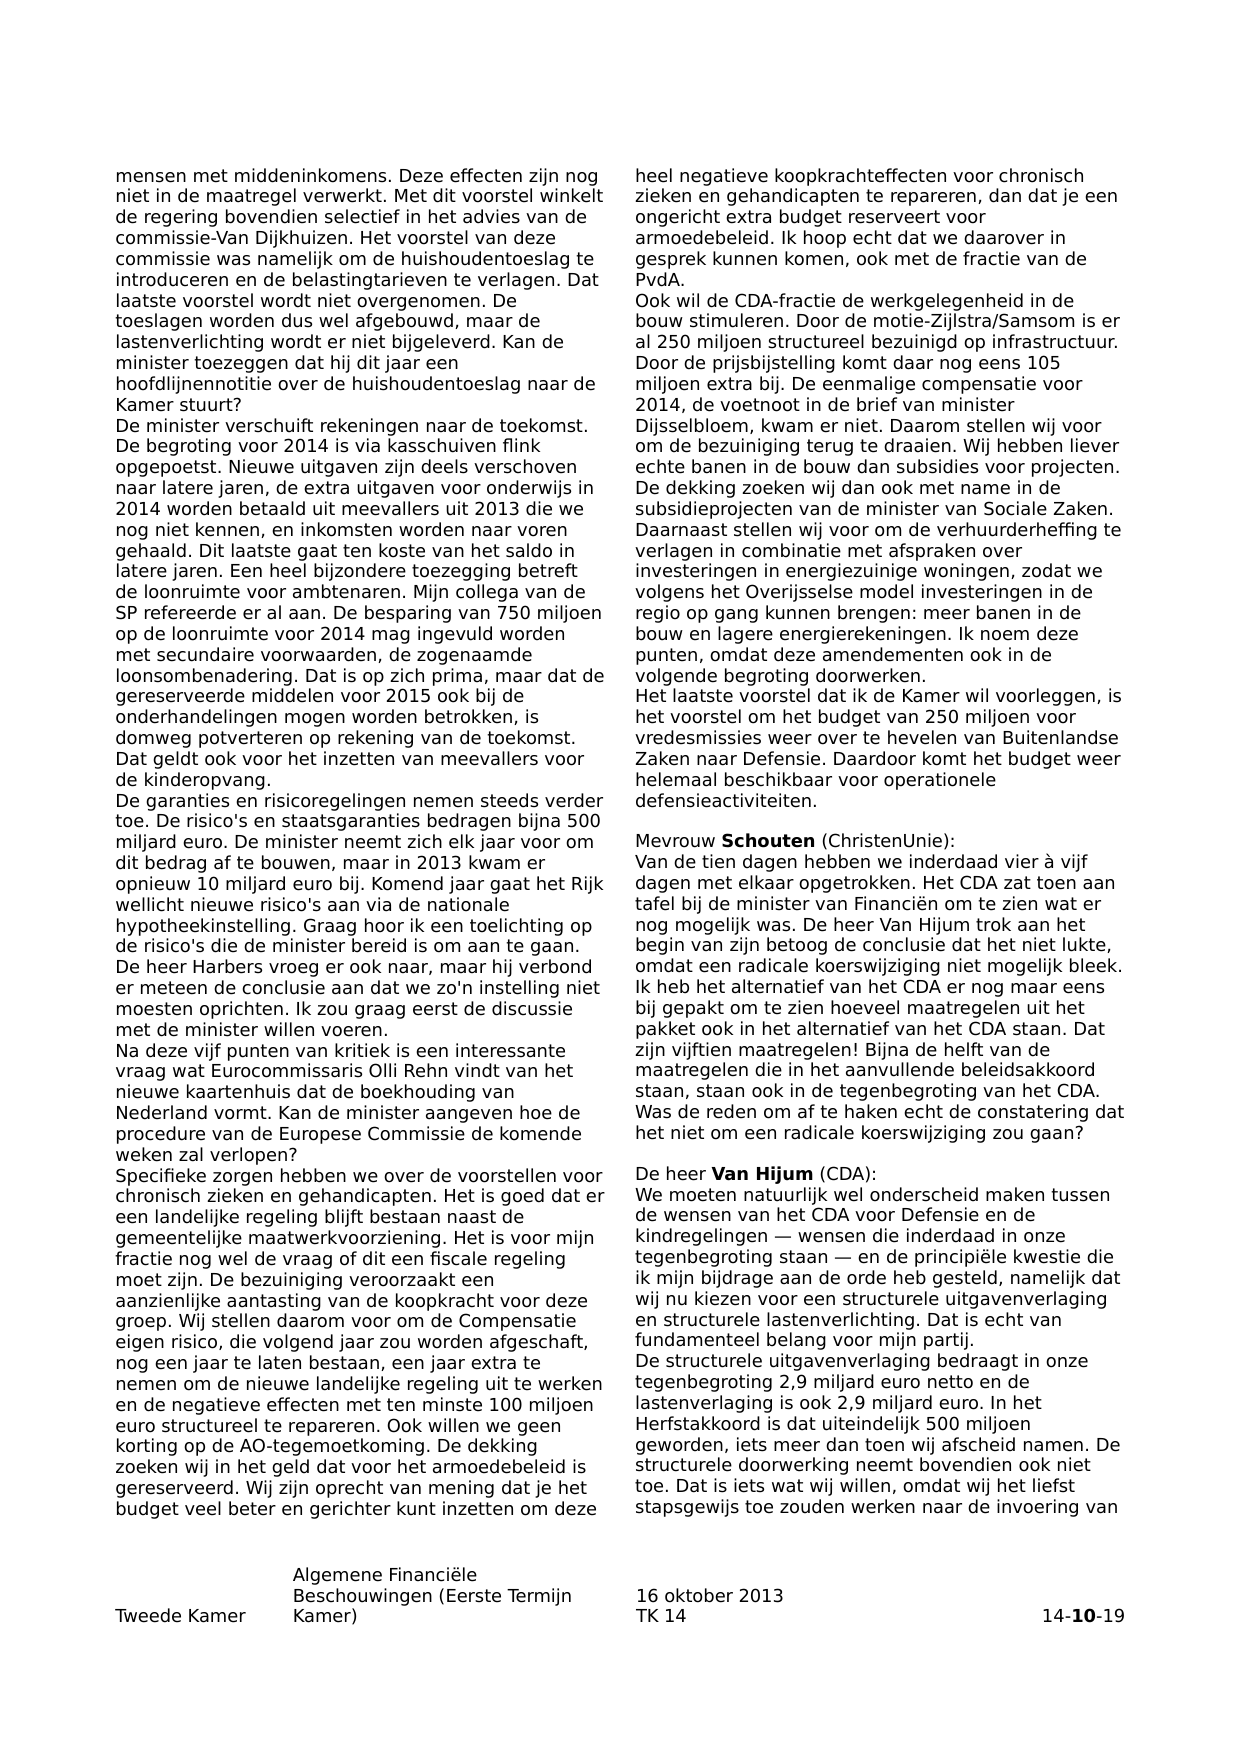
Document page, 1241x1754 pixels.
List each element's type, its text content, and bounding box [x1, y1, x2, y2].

text De structurele uitgavenverlaging bedraagt in onze tegenbegroting 2,9 miljard euro netto en de lastenverlaging is ook 2,9 miljard euro. In het Herfstakkoord is dat uiteindelijk 500 miljoen geworden, iets meer dan toen wij afscheid namen. De structurele doorwerking neemt bovendien ook niet toe. Dat is iets wat wij willen, omdat wij het liefst stapsgewijs toe zouden werken naar de invoering van [635, 1351, 1125, 1518]
text We moeten natuurlijk wel onderscheid maken tussen de wensen van het CDA voor Defensie en de kindregelingen — wensen die inderdaad in onze tegenbegroting staan — en de principiële kwestie die ik mijn bijdrage aan de orde heb gesteld, namelijk dat wij nu kiezen voor een structurele uitgavenverlaging en structurele lastenverlichting. Dat is echt van fundamenteel belang voor mijn partij. [635, 1184, 1125, 1351]
text Ook wil de CDA-fractie de werkgelegenheid in de bouw stimuleren. Door de motie-Zijlstra/Samsom is er al 250 miljoen structureel bezuinigd op infrastructuur. Door de prijsbijstelling komt daar nog eens 105 miljoen extra bij. De eenmalige compensatie voor 2014, de voetnoot in de brief van minister Dijsselbloem, kwam er niet. Daarom stellen wij voor om de bezuiniging terug te draaien. Wij hebben liever echte banen in de bouw dan subsidies voor projecten. De dekking zoeken wij dan ook met name in de subsidieprojecten van de minister van Sociale Zaken. [635, 290, 1125, 519]
text De heer Van Hijum (CDA): [635, 1163, 1125, 1184]
text heel negatieve koopkrachteffecten voor chronisch zieken en gehandicapten te repareren, dan dat je een ongericht extra budget reserveert voor armoedebeleid. Ik hoop echt dat we daarover in gesprek kunnen komen, ook met de fractie van de PvdA. [635, 165, 1125, 290]
text Van de tien dagen hebben we inderdaad vier à vijf dagen met elkaar opgetrokken. Het CDA zat toen aan tafel bij de minister van Financiën om te zien wat er nog mogelijk was. De heer Van Hijum trok aan het begin van zijn betoog de conclusie dat het niet lukte, omdat een radicale koerswijziging niet mogelijk bleek. Ik heb het alternatief van het CDA er nog maar eens bij gepakt om te zien hoeveel maatregelen uit het pakket ook in het alternatief van het CDA staan. Dat zijn vijftien maatregelen! Bijna de helft van de maatregelen die in het aanvullende beleidsakkoord staan, staan ook in de tegenbegroting van het CDA. Was de reden om af te haken echt de constatering dat het niet om een radicale koerswijziging zou gaan? [635, 852, 1125, 1143]
text Het laatste voorstel dat ik de Kamer wil voorleggen, is het voorstel om het budget van 250 miljoen voor vredesmissies weer over te hevelen van Buitenlandse Zaken naar Defensie. Daardoor komt het budget weer helemaal beschikbaar voor operationele defensieactiviteiten. [635, 686, 1125, 811]
text De garanties en risicoregelingen nemen steeds verder toe. De risico's en staatsgaranties bedragen bijna 500 miljard euro. De minister neemt zich elk jaar voor om dit bedrag af te bouwen, maar in 2013 kwam er opnieuw 10 miljard euro bij. Komend jaar gaat het Rijk wellicht nieuwe risico's aan via de nationale hypotheekinstelling. Graag hoor ik een toelichting op de risico's die de minister bereid is om aan te gaan. De heer Harbers vroeg er ook naar, maar hij verbond er meteen de conclusie aan dat we zo'n instelling niet moesten oprichten. Ik zou graag eerst de discussie met de minister willen voeren. [115, 790, 605, 1040]
text De minister verschuift rekeningen naar de toekomst. De begroting voor 2014 is via kasschuiven flink opgepoetst. Nieuwe uitgaven zijn deels verschoven naar latere jaren, de extra uitgaven voor onderwijs in 2014 worden betaald uit meevallers uit 2013 die we nog niet kennen, en inkomsten worden naar voren gehaald. Dit laatste gaat ten koste van het saldo in latere jaren. Een heel bijzondere toezegging betreft de loonruimte voor ambtenaren. Mijn collega van de SP refereerde er al aan. De besparing van 750 miljoen op de loonruimte voor 2014 mag ingevuld worden met secundaire voorwaarden, de zogenaamde loonsombenadering. Dat is op zich prima, maar dat de gereserveerde middelen voor 2015 ook bij de onderhandelingen mogen worden betrokken, is domweg potverteren op rekening van de toekomst. Dat geldt ook voor het inzetten van meevallers voor de kinderopvang. [115, 415, 605, 790]
text mensen met middeninkomens. Deze effecten zijn nog niet in de maatregel verwerkt. Met dit voorstel winkelt de regering bovendien selectief in het advies van de commissie-Van Dijkhuizen. Het voorstel van deze commissie was namelijk om de huishoudentoeslag te introduceren en de belastingtarieven te verlagen. Dat laatste voorstel wordt niet overgenomen. De toeslagen worden dus wel afgebouwd, maar de lastenverlichting wordt er niet bijgeleverd. Kan de minister toezeggen dat hij dit jaar een hoofdlijnennotitie over de huishoudentoeslag naar de Kamer stuurt? [115, 165, 605, 415]
text Na deze vijf punten van kritiek is een interessante vraag wat Eurocommissaris Olli Rehn vindt van het nieuwe kaartenhuis dat de boekhouding van Nederland vormt. Kan de minister aangeven hoe de procedure van de Europese Commissie de komende weken zal verlopen? [115, 1040, 605, 1165]
text Mevrouw Schouten (ChristenUnie): [635, 831, 1125, 852]
text Daarnaast stellen wij voor om de verhuurderheffing te verlagen in combinatie met afspraken over investeringen in energiezuinige woningen, zodat we volgens het Overijsselse model investeringen in de regio op gang kunnen brengen: meer banen in de bouw en lagere energierekeningen. Ik noem deze punten, omdat deze amendementen ook in de volgende begroting doorwerken. [635, 519, 1125, 686]
text Specifieke zorgen hebben we over de voorstellen voor chronisch zieken en gehandicapten. Het is goed dat er een landelijke regeling blijft bestaan naast de gemeentelijke maatwerkvoorziening. Het is voor mijn fractie nog wel de vraag of dit een fiscale regeling moet zijn. De bezuiniging veroorzaakt een aanzienlijke aantasting van de koopkracht voor deze groep. Wij stellen daarom voor om de Compensatie eigen risico, die volgend jaar zou worden afgeschaft, nog een jaar te laten bestaan, een jaar extra te nemen om de nieuwe landelijke regeling uit te werken en de negatieve effecten met ten minste 100 miljoen euro structureel te repareren. Ook willen we geen korting op de AO-tegemoetkoming. De dekking zoeken wij in het geld dat voor het armoedebeleid is gereserveerd. Wij zijn oprecht van mening dat je het budget veel beter en gerichter kunt inzetten om deze [115, 1165, 605, 1519]
